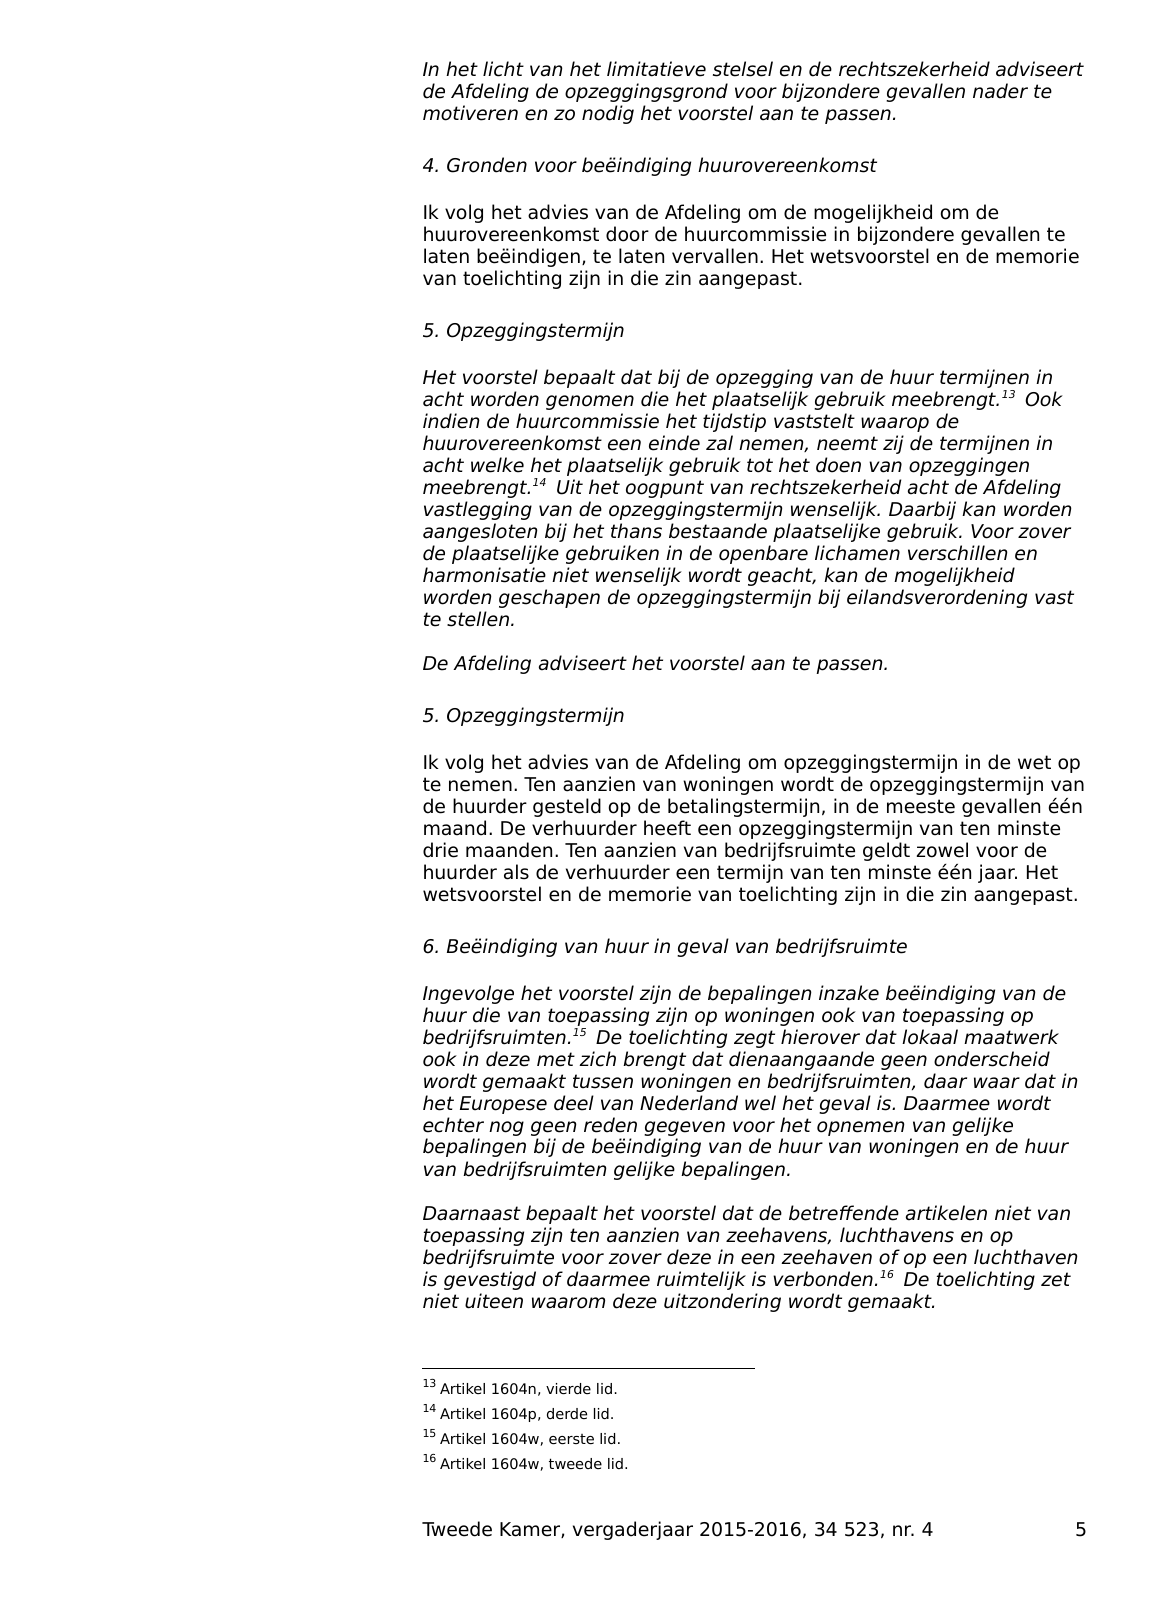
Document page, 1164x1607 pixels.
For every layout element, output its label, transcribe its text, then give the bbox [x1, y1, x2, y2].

text Het voorstel bepaalt dat bij de opzegging van de huur termijnen in acht worden genomen die het plaatselijk gebruik meebrengt. Ook indien de huurcommissie het tijdstip vaststelt waarop de huurovereenkomst een einde zal nemen, neemt zij de termijnen in acht welke het plaatselijk gebruik tot het doen van opzeggingen meebrengt. Uit het oogpunt van rechtszekerheid acht de Afdeling vastlegging van de opzeggingstermijn wenselijk. Daarbij kan worden aangesloten bij het thans bestaande plaatselijke gebruik. Voor zover de plaatselijke gebruiken in de openbare lichamen verschillen en harmonisatie niet wenselijk wordt geacht, kan de mogelijkheid worden geschapen de opzeggingstermijn bij eilandsverordening vast te stellen. [422, 367, 1087, 631]
text Artikel 1604n, vierde lid. [422, 1377, 1087, 1399]
text Ingevolge het voorstel zijn de bepalingen inzake beëindiging van de huur die van toepassing zijn op woningen ook van toepassing op bedrijfsruimten. De toelichting zegt hierover dat lokaal maatwerk ook in deze met zich brengt dat dienaangaande geen onderscheid wordt gemaakt tussen woningen en bedrijfsruimten, daar waar dat in het Europese deel van Nederland wel het geval is. Daarmee wordt echter nog geen reden gegeven voor het opnemen van gelijke bepalingen bij de beëindiging van de huur van woningen en de huur van bedrijfsruimten gelijke bepalingen. [422, 983, 1087, 1180]
text Daarnaast bepaalt het voorstel dat de betreffende artikelen niet van toepassing zijn ten aanzien van zeehavens, luchthavens en op bedrijfsruimte voor zover deze in een zeehaven of op een luchthaven is gevestigd of daarmee ruimtelijk is verbonden. De toelichting zet niet uiteen waarom deze uitzondering wordt gemaakt. [422, 1203, 1087, 1312]
text Artikel 1604w, eerste lid. [422, 1427, 1087, 1449]
text Ik volg het advies van de Afdeling om de mogelijkheid om de huurovereenkomst door de huurcommissie in bijzondere gevallen te laten beëindigen, te laten vervallen. Het wetsvoorstel en de memorie van toelichting zijn in die zin aangepast. [422, 202, 1087, 290]
text In het licht van het limitatieve stelsel en de rechtszekerheid adviseert de Afdeling de opzeggingsgrond voor bijzondere gevallen nader te motiveren en zo nodig het voorstel aan te passen. [422, 59, 1087, 125]
subtitle 4. Gronden voor beëindiging huurovereenkomst [422, 155, 1087, 177]
text Artikel 1604p, derde lid. [422, 1402, 1087, 1424]
subtitle 6. Beëindiging van huur in geval van bedrijfsruimte [422, 936, 1087, 958]
text De Afdeling adviseert het voorstel aan te passen. [422, 653, 1087, 675]
text Artikel 1604w, tweede lid. [422, 1452, 1087, 1474]
text Ik volg het advies van de Afdeling om opzeggingstermijn in de wet op te nemen. Ten aanzien van woningen wordt de opzeggingstermijn van de huurder gesteld op de betalingstermijn, in de meeste gevallen één maand. De verhuurder heeft een opzeggingstermijn van ten minste drie maanden. Ten aanzien van bedrijfsruimte geldt zowel voor de huurder als de verhuurder een termijn van ten minste één jaar. Het wetsvoorstel en de memorie van toelichting zijn in die zin aangepast. [422, 752, 1087, 906]
subtitle 5. Opzeggingstermijn [422, 705, 1087, 727]
subtitle 5. Opzeggingstermijn [422, 320, 1087, 342]
